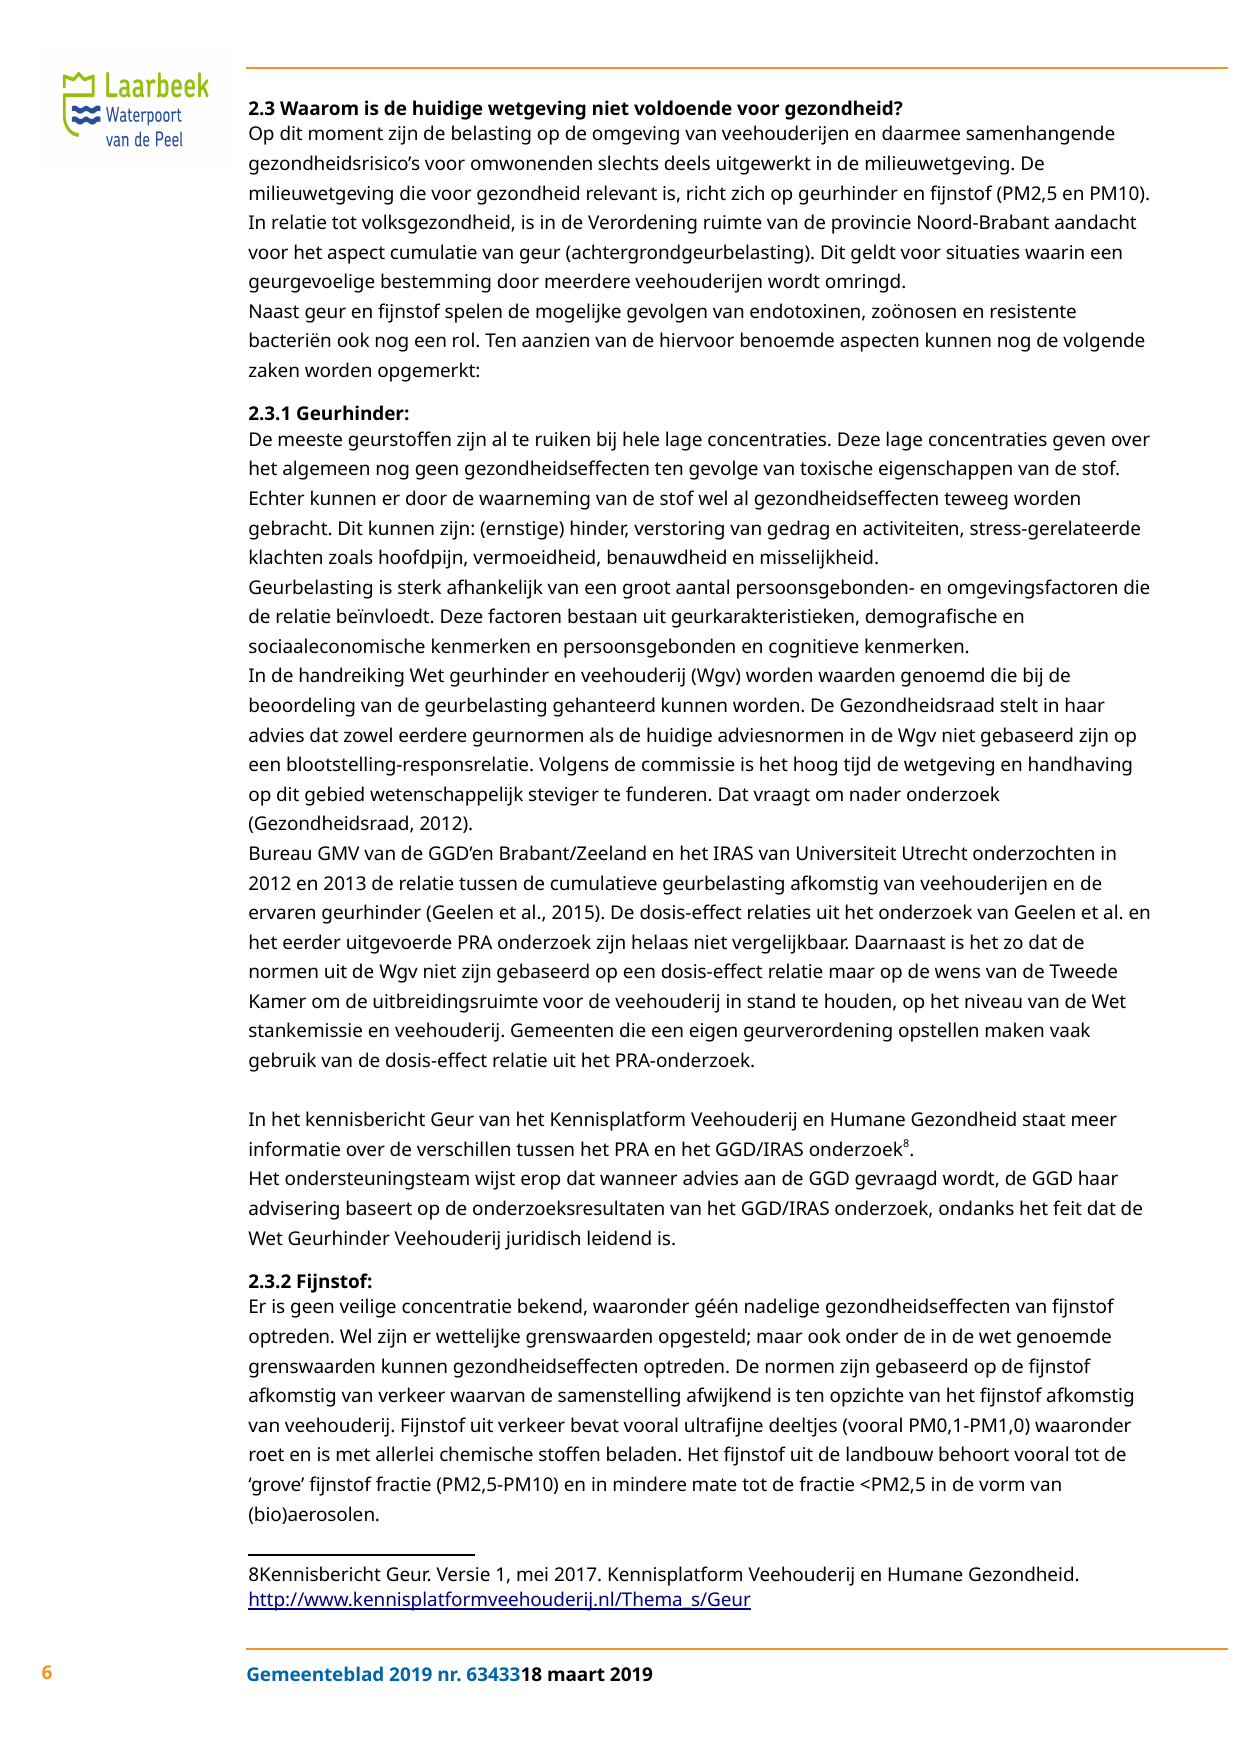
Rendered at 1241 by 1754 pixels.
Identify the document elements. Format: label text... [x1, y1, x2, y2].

text In de handreiking Wet geurhinder en veehouderij (Wgv) worden waarden genoemd die bij de beoordeling van de geurbelasting gehanteerd kunnen worden. De Gezondheidsraad stelt in haar advies dat zowel eerdere geurnormen als de huidige adviesnormen in de Wgv niet gebaseerd zijn op een blootstelling-responsrelatie. Volgens de commissie is het hoog tijd de wetgeving en handhaving op dit gebied wetenschappelijk steviger te funderen. Dat vraagt om nader onderzoek (Gezondheidsraad, 2012). [248, 663, 1152, 836]
picture [41, 47, 231, 172]
text In het kennisbericht Geur van het Kennisplatform Veehouderij en Humane Gezondheid staat meer informatie over de verschillen tussen het PRA en het GGD/IRAS onderzoek. [248, 1106, 1152, 1162]
text 2.3.1 Geurhinder: [248, 400, 1152, 426]
text Kennisbericht Geur. Versie 1, mei 2017. Kennisplatform Veehouderij en Humane Gezondheid. http://www.kennisplatformveehouderij.nl/Thema_s/Geur [248, 1561, 1152, 1612]
text 2.3.2 Fijnstof: [248, 1268, 1152, 1294]
text Er is geen veilige concentratie bekend, waaronder géén nadelige gezondheidseffecten van fijnstof optreden. Wel zijn er wettelijke grenswaarden opgesteld; maar ook onder de in de wet genoemde grenswaarden kunnen gezondheidseffecten optreden. De normen zijn gebaseerd op de fijnstof afkomstig van verkeer waarvan de samenstelling afwijkend is ten opzichte van het fijnstof afkomstig van veehouderij. Fijnstof uit verkeer bevat vooral ultrafijne deeltjes (vooral PM0,1-PM1,0) waaronder roet en is met allerlei chemische stoffen beladen. Het fijnstof uit de landbouw behoort vooral tot de ‘grove’ fijnstof fractie (PM2,5-PM10) en in mindere mate tot de fractie <PM2,5 in de vorm van (bio)aerosolen. [248, 1294, 1152, 1526]
text 2.3 Waarom is de huidige wetgeving niet voldoende voor gezondheid? [248, 95, 1152, 121]
text Bureau GMV van de GGD’en Brabant/Zeeland en het IRAS van Universiteit Utrecht onderzochten in 2012 en 2013 de relatie tussen de cumulatieve geurbelasting afkomstig van veehouderijen en de ervaren geurhinder (Geelen et al., 2015). De dosis-effect relaties uit het onderzoek van Geelen et al. en het eerder uitgevoerde PRA onderzoek zijn helaas niet vergelijkbaar. Daarnaast is het zo dat de normen uit de Wgv niet zijn gebaseerd op een dosis-effect relatie maar op de wens van de Tweede Kamer om de uitbreidingsruimte voor de veehouderij in stand te houden, op het niveau van de Wet stankemissie en veehouderij. Gemeenten die een eigen geurverordening opstellen maken vaak gebruik van de dosis-effect relatie uit het PRA-onderzoek. [248, 840, 1152, 1073]
text Het ondersteuningsteam wijst erop dat wanneer advies aan de GGD gevraagd wordt, de GGD haar advisering baseert op de onderzoeksresultaten van het GGD/IRAS onderzoek, ondanks het feit dat de Wet Geurhinder Veehouderij juridisch leidend is. [248, 1166, 1152, 1251]
text De meeste geurstoffen zijn al te ruiken bij hele lage concentraties. Deze lage concentraties geven over het algemeen nog geen gezondheidseffecten ten gevolge van toxische eigenschappen van de stof. Echter kunnen er door de waarneming van de stof wel al gezondheidseffecten teweeg worden gebracht. Dit kunnen zijn: (ernstige) hinder, verstoring van gedrag en activiteiten, stress-gerelateerde klachten zoals hoofdpijn, vermoeidheid, benauwdheid en misselijkheid. [248, 426, 1152, 570]
text Geurbelasting is sterk afhankelijk van een groot aantal persoonsgebonden- en omgevingsfactoren die de relatie beïnvloedt. Deze factoren bestaan uit geurkarakteristieken, demografische en sociaaleconomische kenmerken en persoonsgebonden en cognitieve kenmerken. [248, 574, 1152, 659]
text Op dit moment zijn de belasting op de omgeving van veehouderijen en daarmee samenhangende gezondheidsrisico’s voor omwonenden slechts deels uitgewerkt in de milieuwetgeving. De milieuwetgeving die voor gezondheid relevant is, richt zich op geurhinder en fijnstof (PM2,5 en PM10). In relatie tot volksgezondheid, is in de Verordening ruimte van de provincie Noord-Brabant aandacht voor het aspect cumulatie van geur (achtergrondgeurbelasting). Dit geldt voor situaties waarin een geurgevoelige bestemming door meerdere veehouderijen wordt omringd. [248, 121, 1152, 294]
text Naast geur en fijnstof spelen de mogelijke gevolgen van endotoxinen, zoönosen en resistente bacteriën ook nog een rol. Ten aanzien van de hiervoor benoemde aspecten kunnen nog de volgende zaken worden opgemerkt: [248, 298, 1152, 383]
